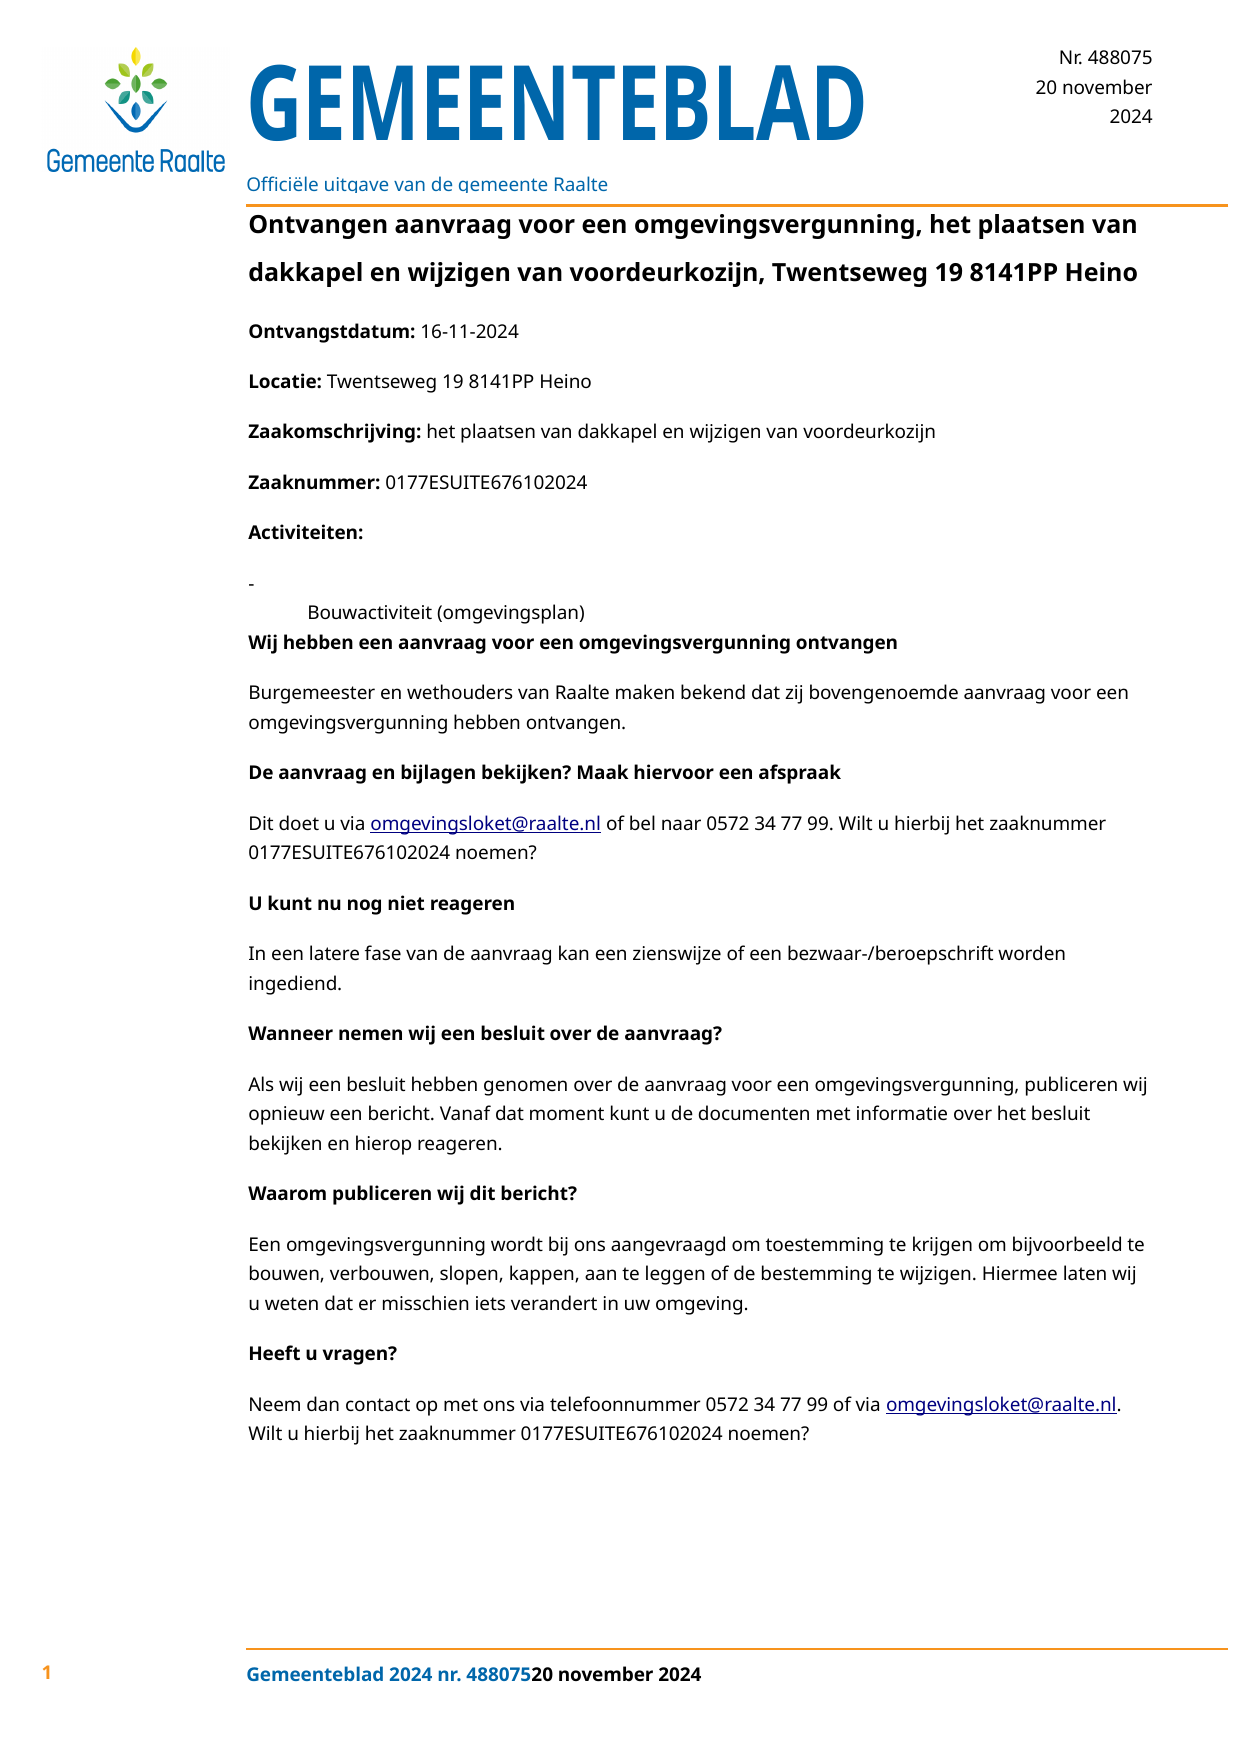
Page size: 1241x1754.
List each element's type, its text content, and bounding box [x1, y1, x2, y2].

text Zaaknummer: 0177ESUITE676102024 [248, 469, 1152, 495]
text Ontvangstdatum: 16-11-2024 [248, 318, 1152, 344]
text Burgemeester en wethouders van Raalte maken bekend dat zij bovengenoemde aanvraag voor een omgevingsvergunning hebben ontvangen. [248, 679, 1152, 735]
picture [41, 47, 231, 172]
text Ontvangen aanvraag voor een omgevingsvergunning, het plaatsen van dakkapel en wijzigen van voordeurkozijn, Twentseweg 19 8141PP Heino [248, 207, 1152, 288]
text U kunt nu nog niet reageren [248, 890, 1152, 916]
text De aanvraag en bijlagen bekijken? Maak hiervoor een afspraak [248, 759, 1152, 785]
text Dit doet u via omgevingsloket@raalte.nl of bel naar 0572 34 77 99. Wilt u hierbij het zaaknummer 0177ESUITE676102024 noemen? [248, 810, 1152, 865]
text Neem dan contact op met ons via telefoonnummer 0572 34 77 99 of via omgevingsloket@raalte.nl. Wilt u hierbij het zaaknummer 0177ESUITE676102024 noemen? [248, 1391, 1152, 1446]
text Waarom publiceren wij dit bericht? [248, 1180, 1152, 1206]
text Een omgevingsvergunning wordt bij ons aangevraagd om toestemming te krijgen om bijvoorbeeld te bouwen, verbouwen, slopen, kappen, aan te leggen of de bestemming te wijzigen. Hiermee laten wij u weten dat er misschien iets verandert in uw omgeving. [248, 1231, 1152, 1316]
text Zaakomschrijving: het plaatsen van dakkapel en wijzigen van voordeurkozijn [248, 419, 1152, 444]
text Heeft u vragen? [248, 1340, 1152, 1366]
text Wanneer nemen wij een besluit over de aanvraag? [248, 1020, 1152, 1046]
text Locatie: Twentseweg 19 8141PP Heino [248, 368, 1152, 394]
text Als wij een besluit hebben genomen over de aanvraag voor een omgevingsvergunning, publiceren wij opnieuw een bericht. Vanaf dat moment kunt u de documenten met informatie over het besluit bekijken en hierop reageren. [248, 1071, 1152, 1156]
text Activiteiten: [248, 519, 1152, 545]
text Wij hebben een aanvraag voor een omgevingsvergunning ontvangen [248, 629, 1152, 655]
list Bouwactiviteit (omgevingsplan) [248, 599, 1152, 625]
text In een latere fase van de aanvraag kan een zienswijze of een bezwaar-/beroepschrift worden ingediend. [248, 940, 1152, 996]
